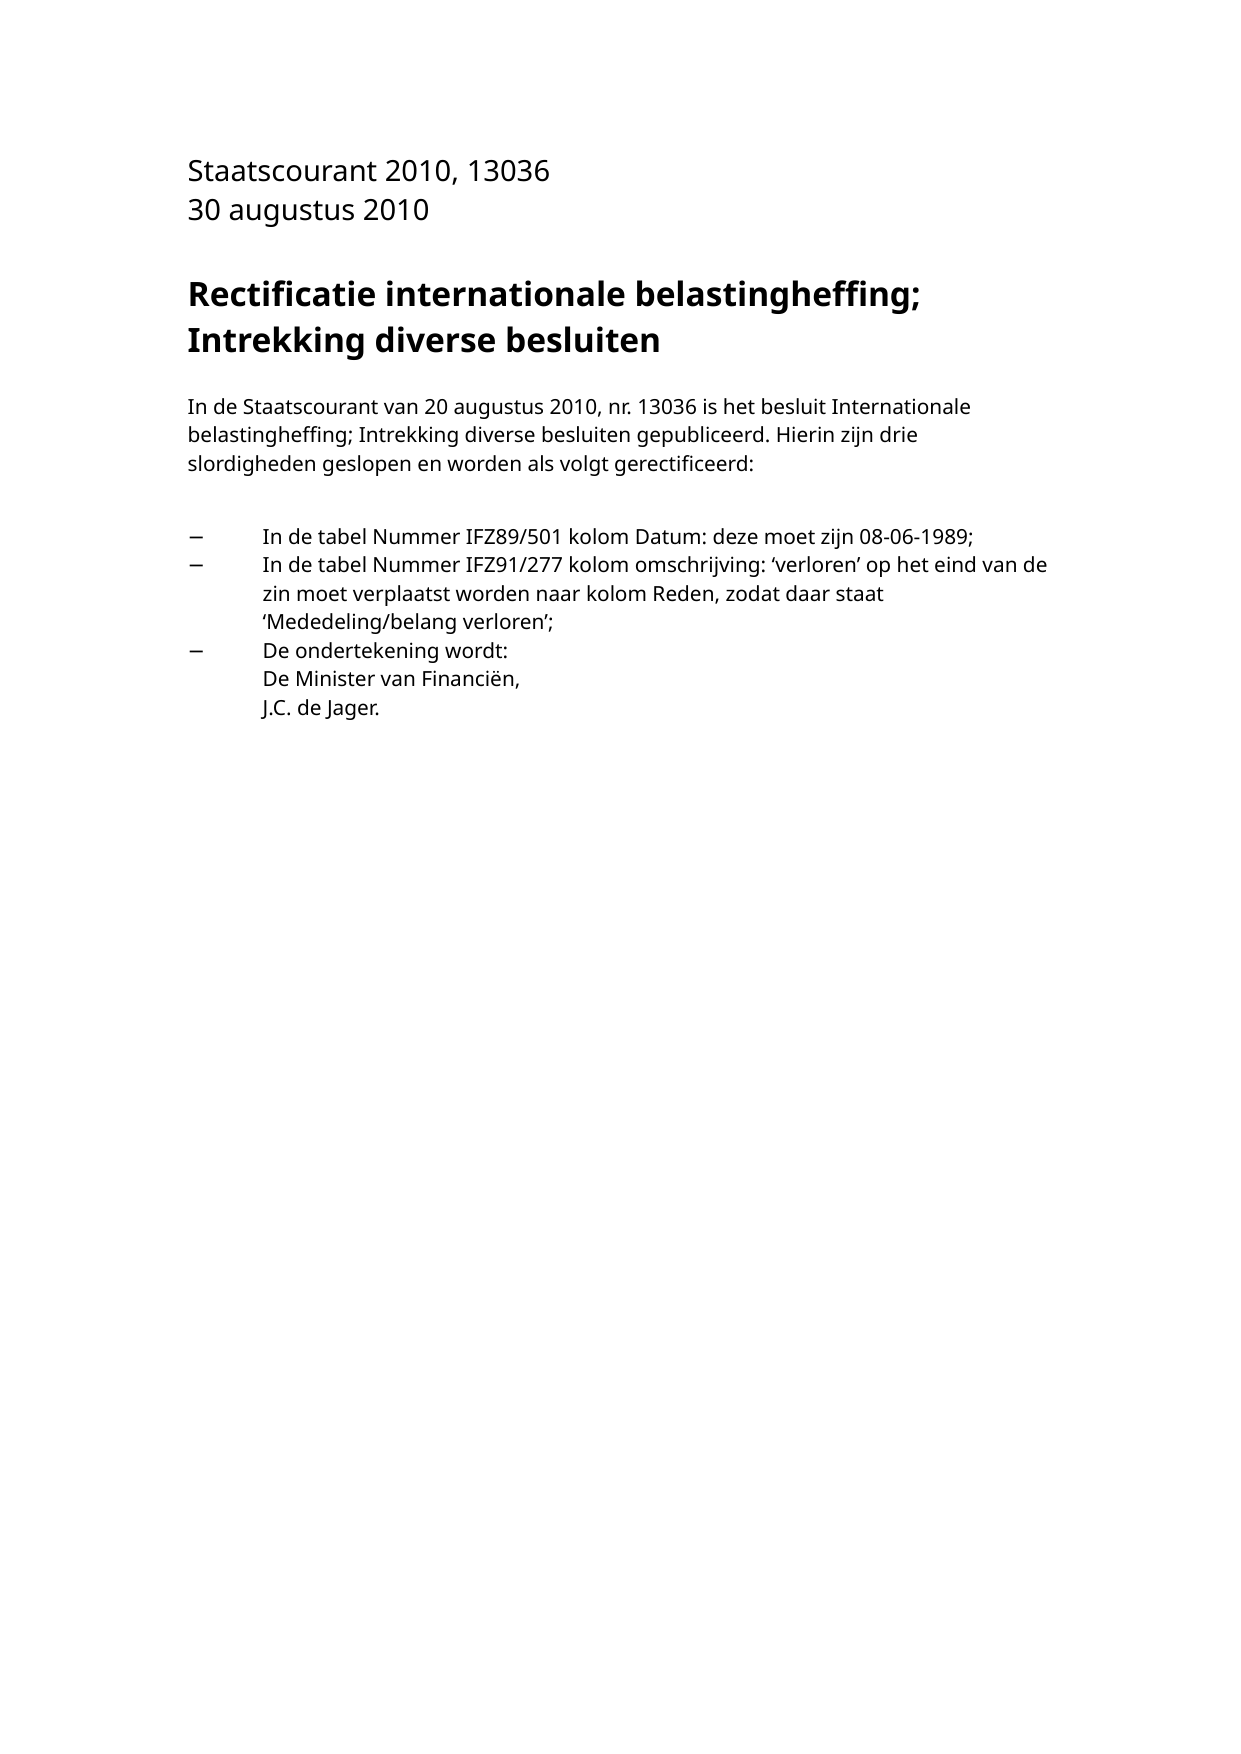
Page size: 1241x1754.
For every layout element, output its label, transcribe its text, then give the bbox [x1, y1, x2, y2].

list In de tabel Nummer IFZ89/501 kolom Datum: deze moet zijn 08-06-1989; [187, 522, 1053, 551]
list In de tabel Nummer IFZ91/277 kolom omschrijving: ‘verloren’ op het eind van de zin moet verplaatst worden naar kolom Reden, zodat daar staat ‘Mededeling/belang verloren’; [187, 551, 1053, 636]
text 30 augustus 2010 [187, 190, 1053, 229]
text In de Staatscourant van 20 augustus 2010, nr. 13036 is het besluit Internationale belastingheffing; Intrekking diverse besluiten gepubliceerd. Hierin zijn drie slordigheden geslopen en worden als volgt gerectificeerd: [187, 392, 1053, 477]
text Staatscourant 2010, 13036 [187, 150, 1053, 190]
list De ondertekening wordt: [187, 636, 1053, 664]
list J.C. de Jager. [187, 693, 1053, 721]
list De Minister van Financiën, [187, 664, 1053, 693]
subtitle Rectificatie internationale belastingheffing; Intrekking diverse besluiten [187, 271, 1053, 362]
